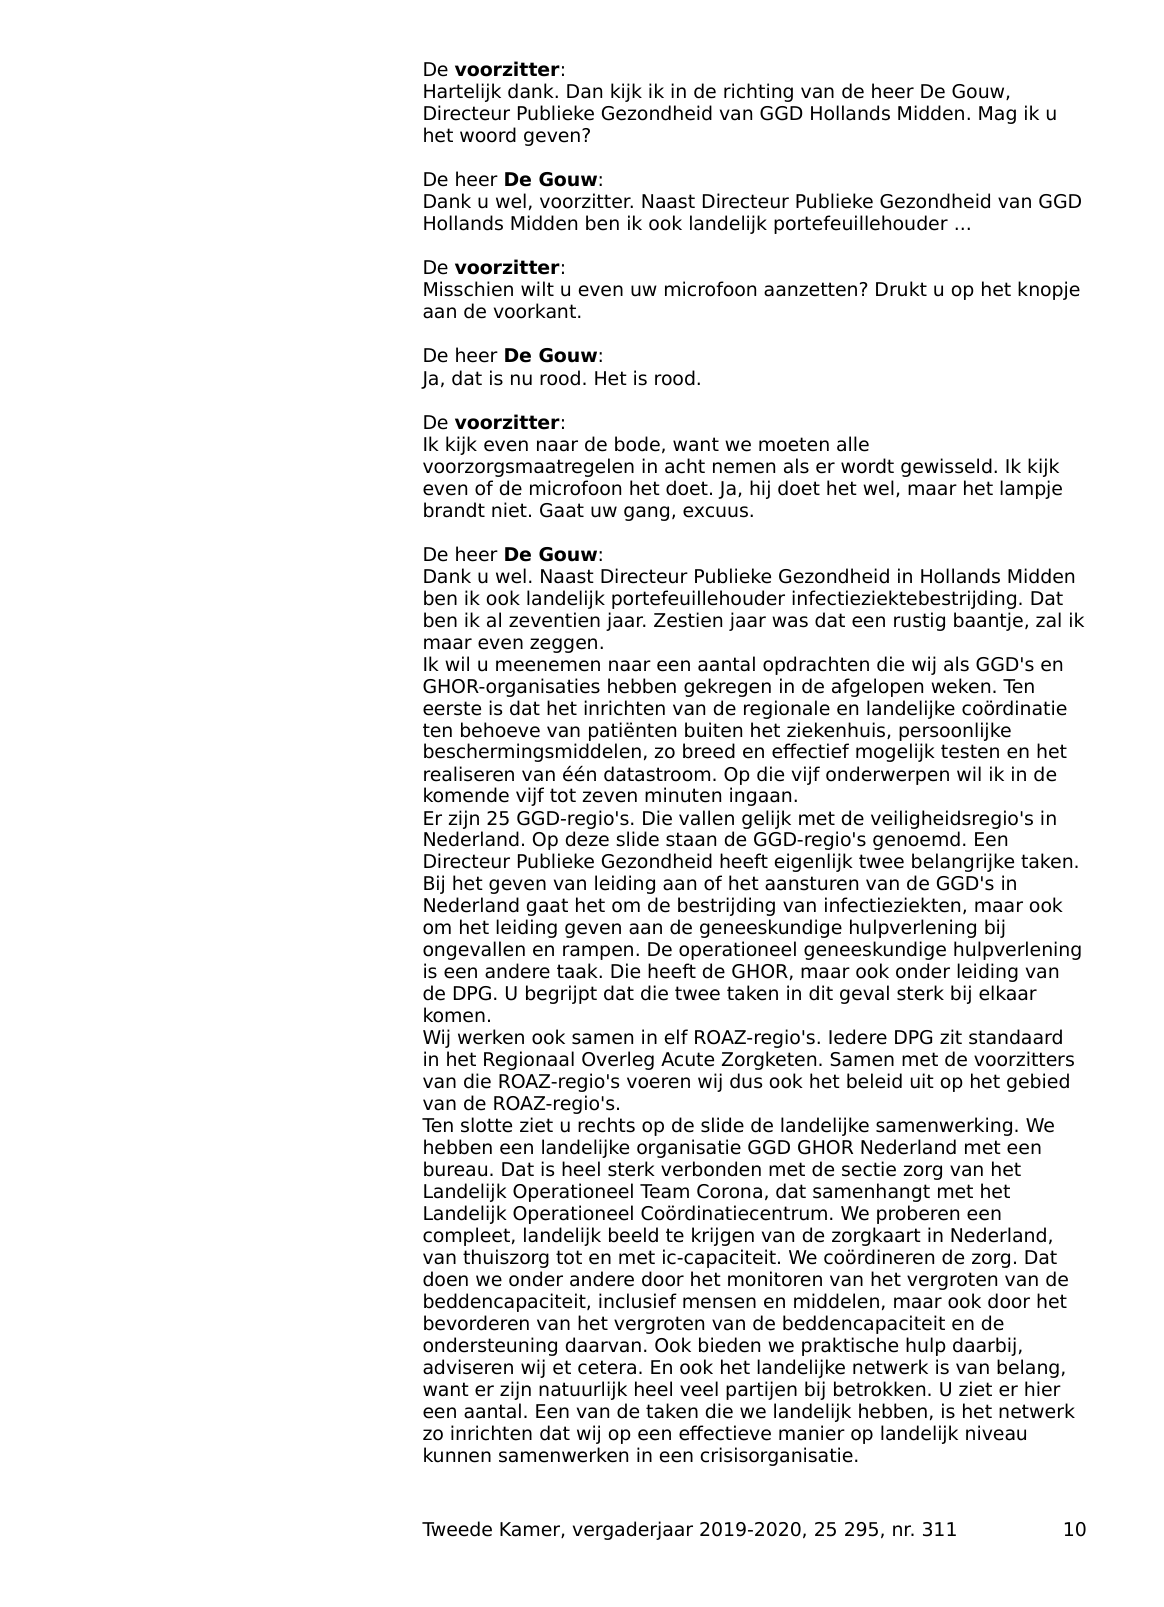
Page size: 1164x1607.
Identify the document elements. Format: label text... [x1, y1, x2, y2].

text De voorzitter: [422, 59, 1087, 81]
text Wij werken ook samen in elf ROAZ-regio's. Iedere DPG zit standaard in het Regionaal Overleg Acute Zorgketen. Samen met de voorzitters van die ROAZ-regio's voeren wij dus ook het beleid uit op het gebied van de ROAZ-regio's. [422, 1027, 1087, 1115]
text Dank u wel. Naast Directeur Publieke Gezondheid in Hollands Midden ben ik ook landelijk portefeuillehouder infectieziektebestrijding. Dat ben ik al zeventien jaar. Zestien jaar was dat een rustig baantje, zal ik maar even zeggen. [422, 566, 1087, 653]
text Dank u wel, voorzitter. Naast Directeur Publieke Gezondheid van GGD Hollands Midden ben ik ook landelijk portefeuillehouder ... [422, 191, 1087, 235]
text De heer De Gouw: [422, 544, 1087, 566]
text Ten slotte ziet u rechts op de slide de landelijke samenwerking. We hebben een landelijke organisatie GGD GHOR Nederland met een bureau. Dat is heel sterk verbonden met de sectie zorg van het Landelijk Operationeel Team Corona, dat samenhangt met het Landelijk Operationeel Coördinatiecentrum. We proberen een compleet, landelijk beeld te krijgen van de zorgkaart in Nederland, van thuiszorg tot en met ic-capaciteit. We coördineren de zorg. Dat doen we onder andere door het monitoren van het vergroten van de beddencapaciteit, inclusief mensen en middelen, maar ook door het bevorderen van het vergroten van de beddencapaciteit en de ondersteuning daarvan. Ook bieden we praktische hulp daarbij, adviseren wij et cetera. En ook het landelijke netwerk is van belang, want er zijn natuurlijk heel veel partijen bij betrokken. U ziet er hier een aantal. Een van de taken die we landelijk hebben, is het netwerk zo inrichten dat wij op een effectieve manier op landelijk niveau kunnen samenwerken in een crisisorganisatie. [422, 1115, 1087, 1467]
text De heer De Gouw: [422, 169, 1087, 191]
text Hartelijk dank. Dan kijk ik in de richting van de heer De Gouw, Directeur Publieke Gezondheid van GGD Hollands Midden. Mag ik u het woord geven? [422, 81, 1087, 147]
text Er zijn 25 GGD-regio's. Die vallen gelijk met de veiligheidsregio's in Nederland. Op deze slide staan de GGD-regio's genoemd. Een Directeur Publieke Gezondheid heeft eigenlijk twee belangrijke taken. Bij het geven van leiding aan of het aansturen van de GGD's in Nederland gaat het om de bestrijding van infectieziekten, maar ook om het leiding geven aan de geneeskundige hulpverlening bij ongevallen en rampen. De operationeel geneeskundige hulpverlening is een andere taak. Die heeft de GHOR, maar ook onder leiding van de DPG. U begrijpt dat die twee taken in dit geval sterk bij elkaar komen. [422, 807, 1087, 1027]
text Ja, dat is nu rood. Het is rood. [422, 367, 1087, 389]
text De voorzitter: [422, 257, 1087, 279]
text De voorzitter: [422, 412, 1087, 433]
text Ik kijk even naar de bode, want we moeten alle voorzorgsmaatregelen in acht nemen als er wordt gewisseld. Ik kijk even of de microfoon het doet. Ja, hij doet het wel, maar het lampje brandt niet. Gaat uw gang, excuus. [422, 433, 1087, 521]
text De heer De Gouw: [422, 345, 1087, 367]
text Misschien wilt u even uw microfoon aanzetten? Drukt u op het knopje aan de voorkant. [422, 279, 1087, 323]
text Ik wil u meenemen naar een aantal opdrachten die wij als GGD's en GHOR-organisaties hebben gekregen in de afgelopen weken. Ten eerste is dat het inrichten van de regionale en landelijke coördinatie ten behoeve van patiënten buiten het ziekenhuis, persoonlijke beschermingsmiddelen, zo breed en effectief mogelijk testen en het realiseren van één datastroom. Op die vijf onderwerpen wil ik in de komende vijf tot zeven minuten ingaan. [422, 653, 1087, 807]
